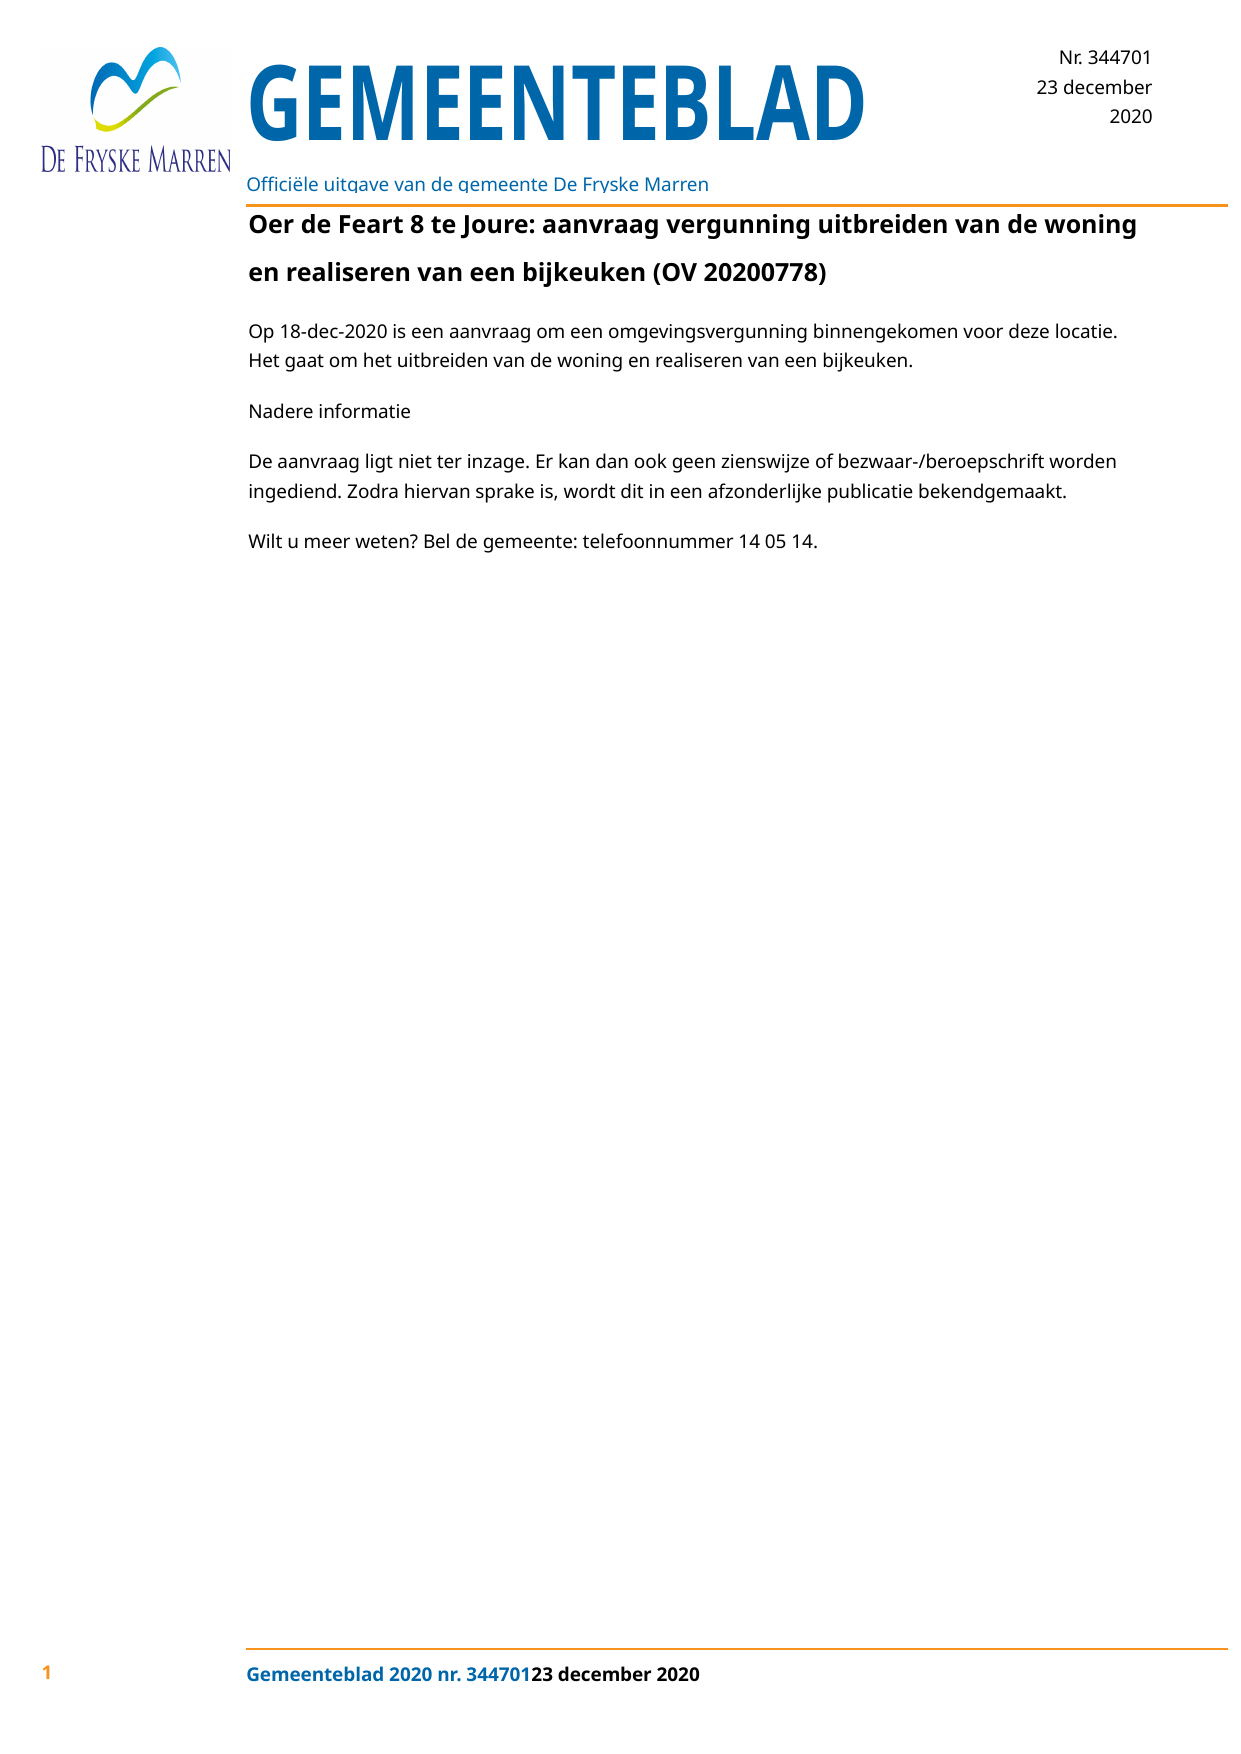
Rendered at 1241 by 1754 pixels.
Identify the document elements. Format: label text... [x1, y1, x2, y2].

text Op 18-dec-2020 is een aanvraag om een omgevingsvergunning binnengekomen voor deze locatie. Het gaat om het uitbreiden van de woning en realiseren van een bijkeuken. [248, 318, 1152, 373]
text Nadere informatie [248, 398, 1152, 424]
text Wilt u meer weten? Bel de gemeente: telefoonnummer 14 05 14. [248, 528, 1152, 554]
text Oer de Feart 8 te Joure: aanvraag vergunning uitbreiden van de woning en realiseren van een bijkeuken (OV 20200778) [248, 207, 1152, 288]
picture [41, 47, 231, 172]
text De aanvraag ligt niet ter inzage. Er kan dan ook geen zienswijze of bezwaar-/beroepschrift worden ingediend. Zodra hiervan sprake is, wordt dit in een afzonderlijke publicatie bekendgemaakt. [248, 448, 1152, 504]
